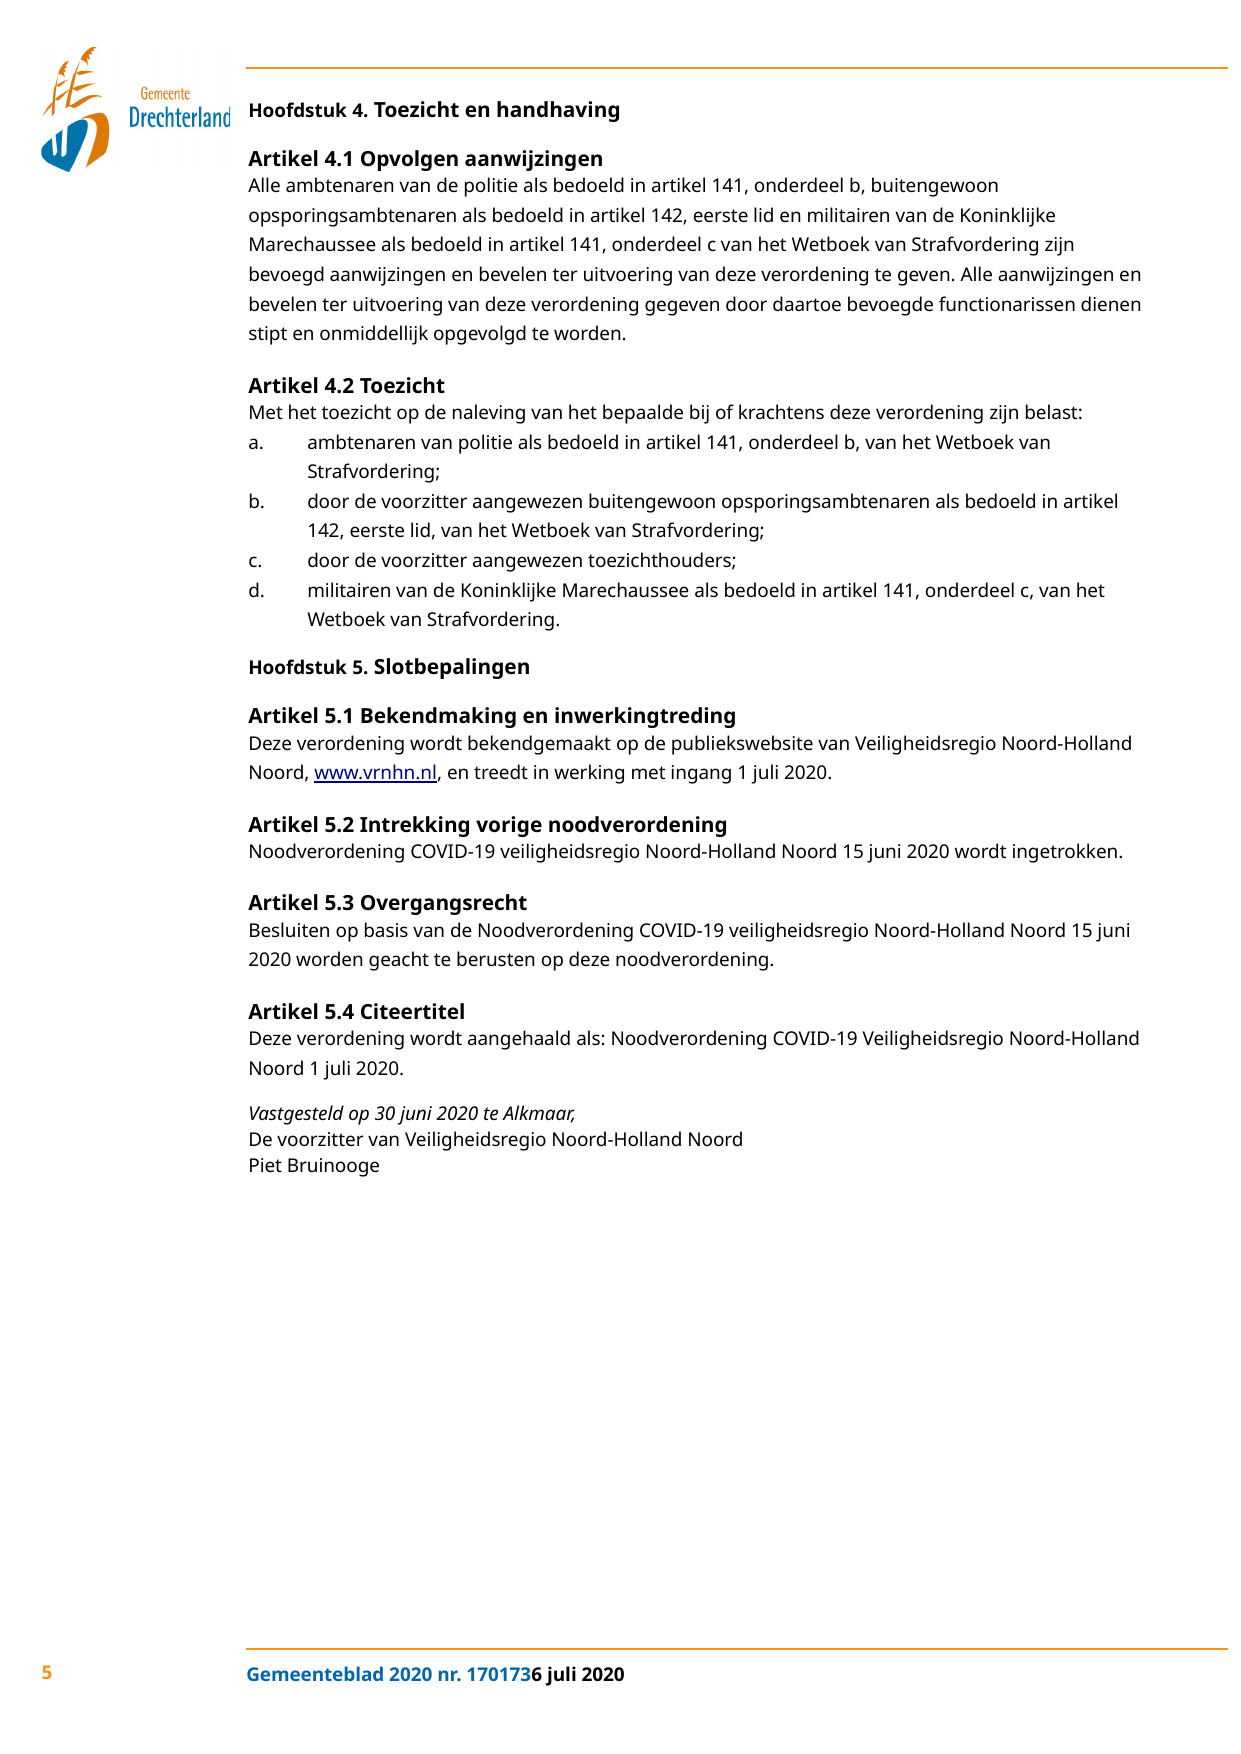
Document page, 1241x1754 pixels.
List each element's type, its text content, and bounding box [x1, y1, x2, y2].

text De voorzitter van Veiligheidsregio Noord-Holland Noord [248, 1126, 1152, 1152]
text Artikel 5.2 Intrekking vorige noodverordening [248, 810, 1152, 838]
text Piet Bruinooge [248, 1152, 1152, 1178]
text Met het toezicht op de naleving van het bepaalde bij of krachtens deze verordening zijn belast: [248, 399, 1152, 425]
list door de voorzitter aangewezen buitengewoon opsporingsambtenaren als bedoeld in artikel 142, eerste lid, van het Wetboek van Strafvordering; [248, 488, 1152, 543]
text Deze verordening wordt bekendgemaakt op de publiekswebsite van Veiligheidsregio Noord-Holland Noord, www.vrnhn.nl, en treedt in werking met ingang 1 juli 2020. [248, 730, 1152, 785]
list militairen van de Koninklijke Marechaussee als bedoeld in artikel 141, onderdeel c, van het Wetboek van Strafvordering. [248, 577, 1152, 632]
text Artikel 5.3 Overgangsrecht [248, 888, 1152, 917]
text Besluiten op basis van de Noodverordening COVID-19 veiligheidsregio Noord-Holland Noord 15 juni 2020 worden geacht te berusten op deze noodverordening. [248, 917, 1152, 972]
text Vastgesteld op 30 juni 2020 te Alkmaar, [248, 1101, 1152, 1126]
text Alle ambtenaren van de politie als bedoeld in artikel 141, onderdeel b, buitengewoon opsporingsambtenaren als bedoeld in artikel 142, eerste lid en militairen van de Koninklijke Marechaussee als bedoeld in artikel 141, onderdeel c van het Wetboek van Strafvordering zijn bevoegd aanwijzingen en bevelen ter uitvoering van deze verordening te geven. Alle aanwijzingen en bevelen ter uitvoering van deze verordening gegeven door daartoe bevoegde functionarissen dienen stipt en onmiddellijk opgevolgd te worden. [248, 172, 1152, 346]
text Artikel 4.1 Opvolgen aanwijzingen [248, 144, 1152, 172]
picture [226, 115, 231, 124]
text Deze verordening wordt aangehaald als: Noodverordening COVID-19 Veiligheidsregio Noord-Holland Noord 1 juli 2020. [248, 1025, 1152, 1081]
text Artikel 5.1 Bekendmaking en inwerkingtreding [248, 701, 1152, 730]
picture [41, 47, 231, 172]
text Hoofdstuk 5. Slotbepalingen [248, 652, 1152, 680]
text Hoofdstuk 4. Toezicht en handhaving [248, 95, 1152, 123]
list ambtenaren van politie als bedoeld in artikel 141, onderdeel b, van het Wetboek van Strafvordering; [248, 429, 1152, 484]
text Artikel 5.4 Citeertitel [248, 997, 1152, 1025]
picture [41, 158, 64, 172]
text Noodverordening COVID-19 veiligheidsregio Noord-Holland Noord 15 juni 2020 wordt ingetrokken. [248, 838, 1152, 864]
text Artikel 4.2 Toezicht [248, 371, 1152, 399]
list door de voorzitter aangewezen toezichthouders; [248, 547, 1152, 573]
